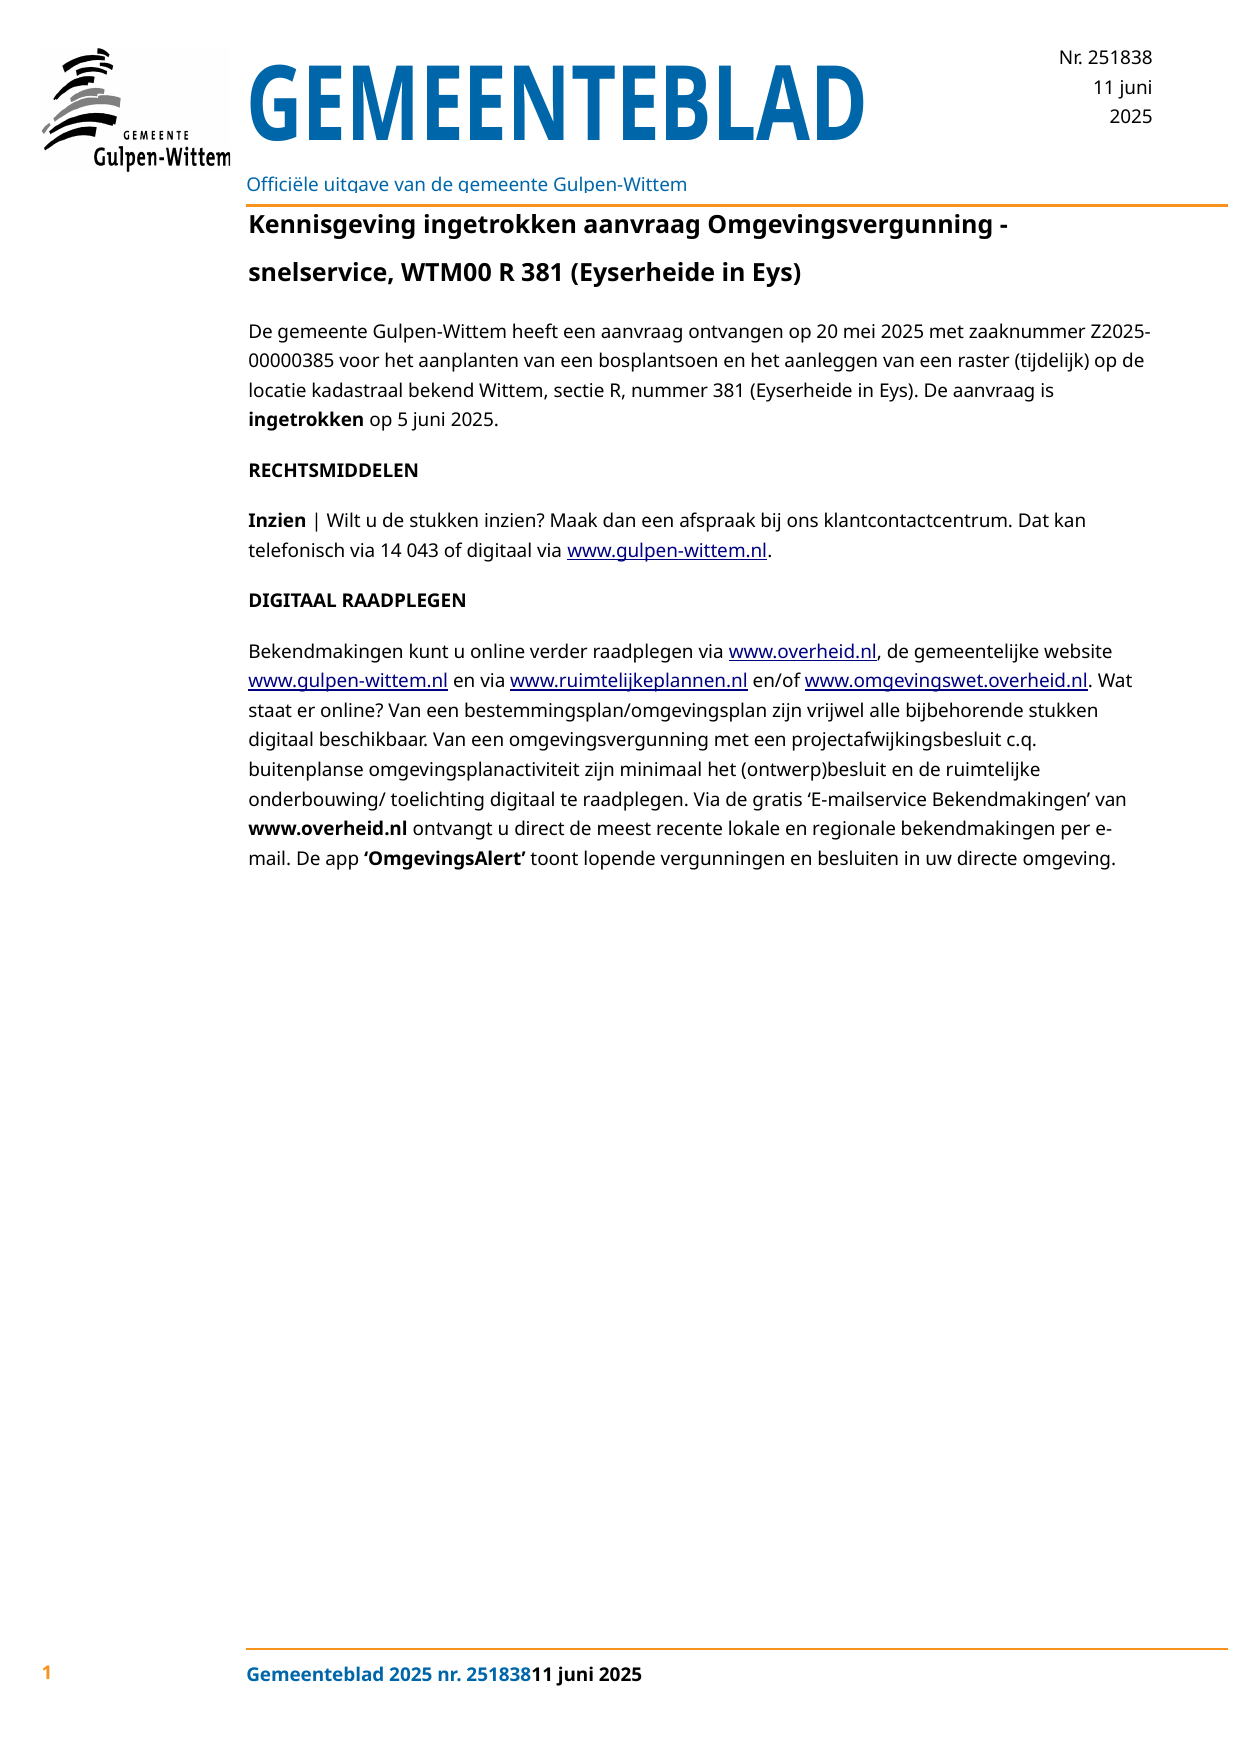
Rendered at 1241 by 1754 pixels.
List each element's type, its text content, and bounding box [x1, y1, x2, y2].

text RECHTSMIDDELEN [248, 457, 1152, 483]
text De gemeente Gulpen-Wittem heeft een aanvraag ontvangen op 20 mei 2025 met zaaknummer Z2025-00000385 voor het aanplanten van een bosplantsoen en het aanleggen van een raster (tijdelijk) op de locatie kadastraal bekend Wittem, sectie R, nummer 381 (Eyserheide in Eys). De aanvraag is ingetrokken op 5 juni 2025. [248, 318, 1152, 432]
text Kennisgeving ingetrokken aanvraag Omgevingsvergunning - snelservice, WTM00 R 381 (Eyserheide in Eys) [248, 207, 1152, 288]
picture [41, 47, 231, 172]
text Inzien | Wilt u de stukken inzien? Maak dan een afspraak bij ons klantcontactcentrum. Dat kan telefonisch via 14 043 of digitaal via www.gulpen-wittem.nl. [248, 507, 1152, 563]
text Bekendmakingen kunt u online verder raadplegen via www.overheid.nl, de gemeentelijke website www.gulpen-wittem.nl en via www.ruimtelijkeplannen.nl en/of www.omgevingswet.overheid.nl. Wat staat er online? Van een bestemmingsplan/omgevingsplan zijn vrijwel alle bijbehorende stukken digitaal beschikbaar. Van een omgevingsvergunning met een projectafwijkingsbesluit c.q. buitenplanse omgevingsplanactiviteit zijn minimaal het (ontwerp)besluit en de ruimtelijke onderbouwing/ toelichting digitaal te raadplegen. Via de gratis ‘E-mailservice Bekendmakingen’ van www.overheid.nl ontvangt u direct de meest recente lokale en regionale bekendmakingen per e-mail. De app ‘OmgevingsAlert’ toont lopende vergunningen en besluiten in uw directe omgeving. [248, 638, 1152, 871]
text DIGITAAL RAADPLEGEN [248, 587, 1152, 613]
